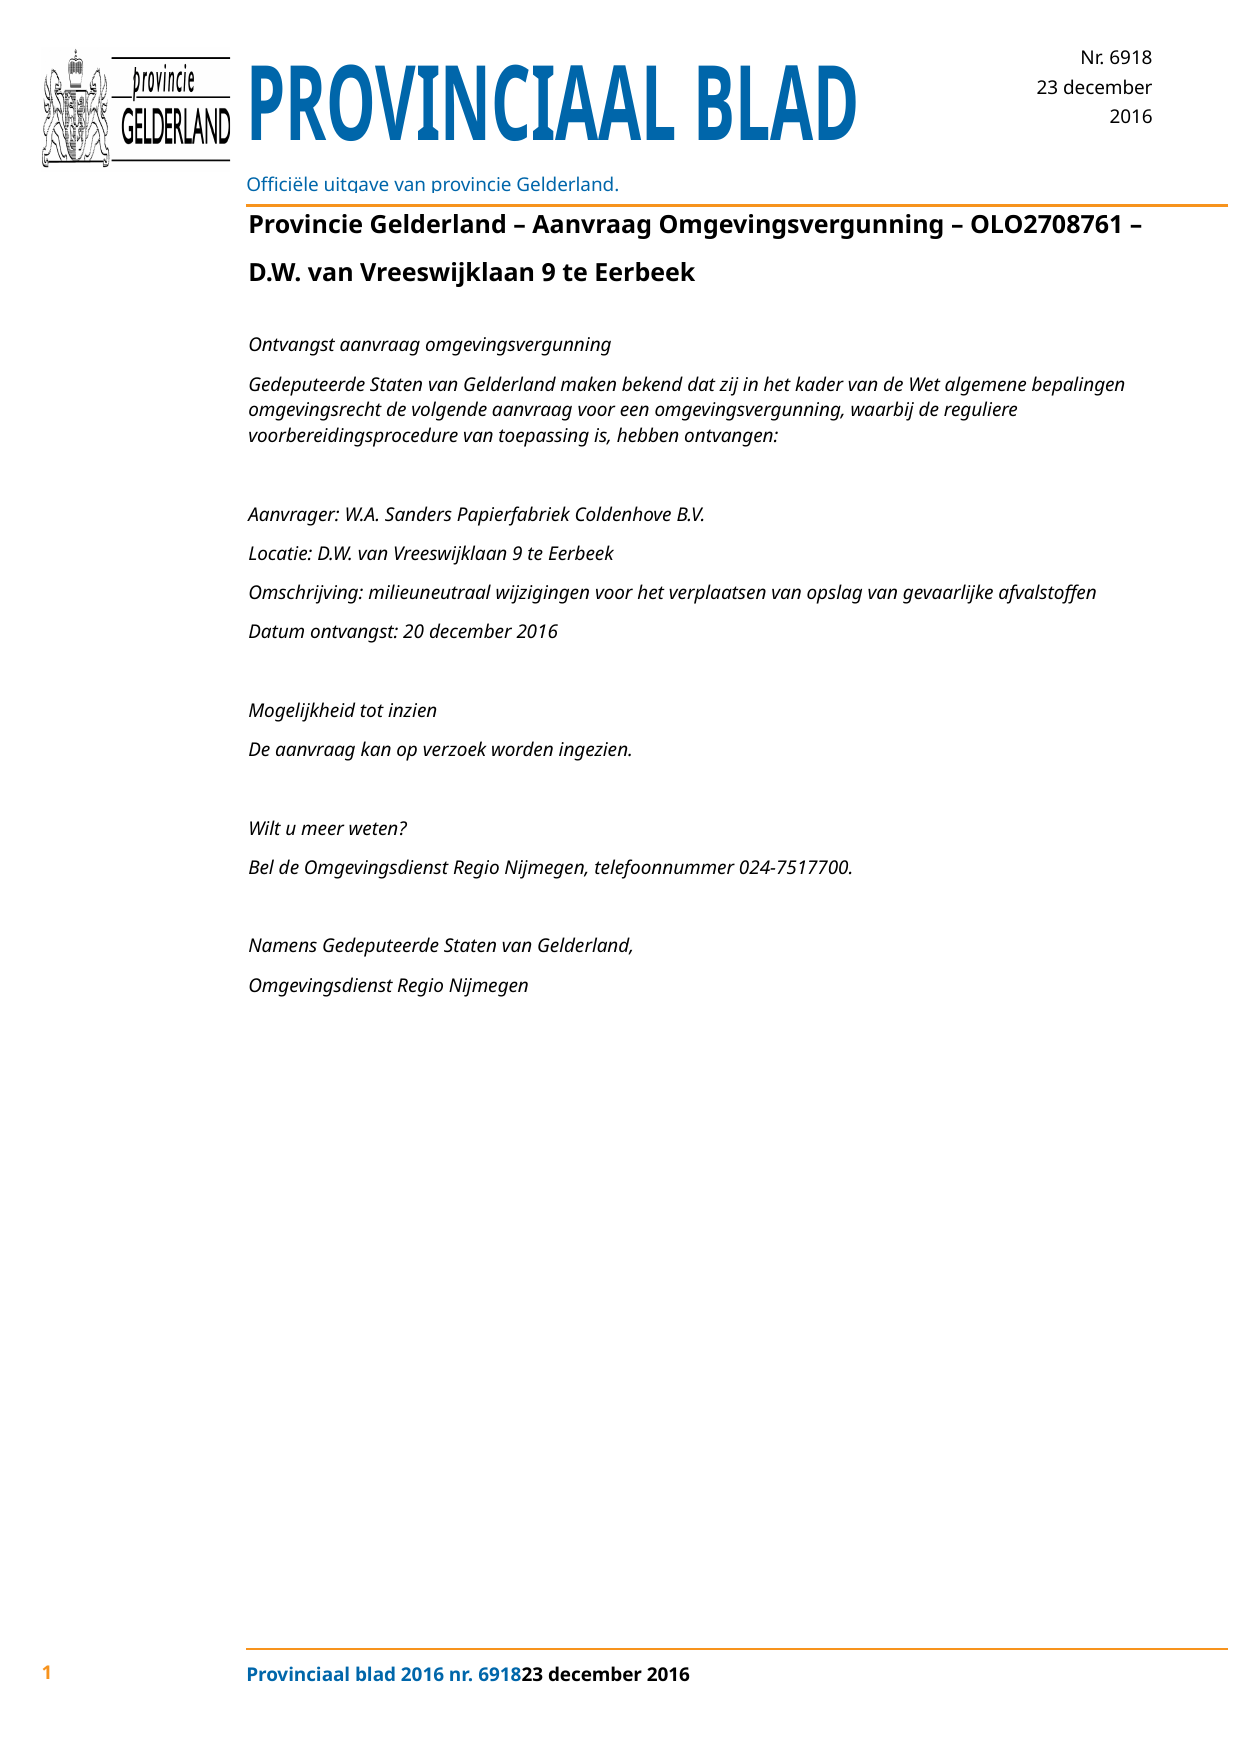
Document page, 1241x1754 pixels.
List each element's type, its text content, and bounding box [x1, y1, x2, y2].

picture [41, 47, 231, 172]
text Provincie Gelderland – Aanvraag Omgevingsvergunning – OLO2708761 – D.W. van Vreeswijklaan 9 te Eerbeek [248, 207, 1152, 288]
text Wilt u meer weten? [248, 815, 1152, 841]
text Mogelijkheid tot inzien [248, 697, 1152, 723]
text Bel de Omgevingsdienst Regio Nijmegen, telefoonnummer 024-7517700. [248, 854, 1152, 880]
text De aanvraag kan op verzoek worden ingezien. [248, 736, 1152, 762]
text Omschrijving: milieuneutraal wijzigingen voor het verplaatsen van opslag van gevaarlijke afvalstoffen [248, 579, 1152, 605]
text Aanvrager: W.A. Sanders Papierfabriek Coldenhove B.V. [248, 501, 1152, 526]
text Namens Gedeputeerde Staten van Gelderland, [248, 933, 1152, 958]
text Datum ontvangst: 20 december 2016 [248, 618, 1152, 644]
text Omgevingsdienst Regio Nijmegen [248, 972, 1152, 998]
text Ontvangst aanvraag omgevingsvergunning [248, 331, 1152, 357]
text Locatie: D.W. van Vreeswijklaan 9 te Eerbeek [248, 540, 1152, 566]
text Gedeputeerde Staten van Gelderland maken bekend dat zij in het kader van de Wet algemene bepalingen omgevingsrecht de volgende aanvraag voor een omgevingsvergunning, waarbij de reguliere voorbereidingsprocedure van toepassing is, hebben ontvangen: [248, 371, 1152, 448]
